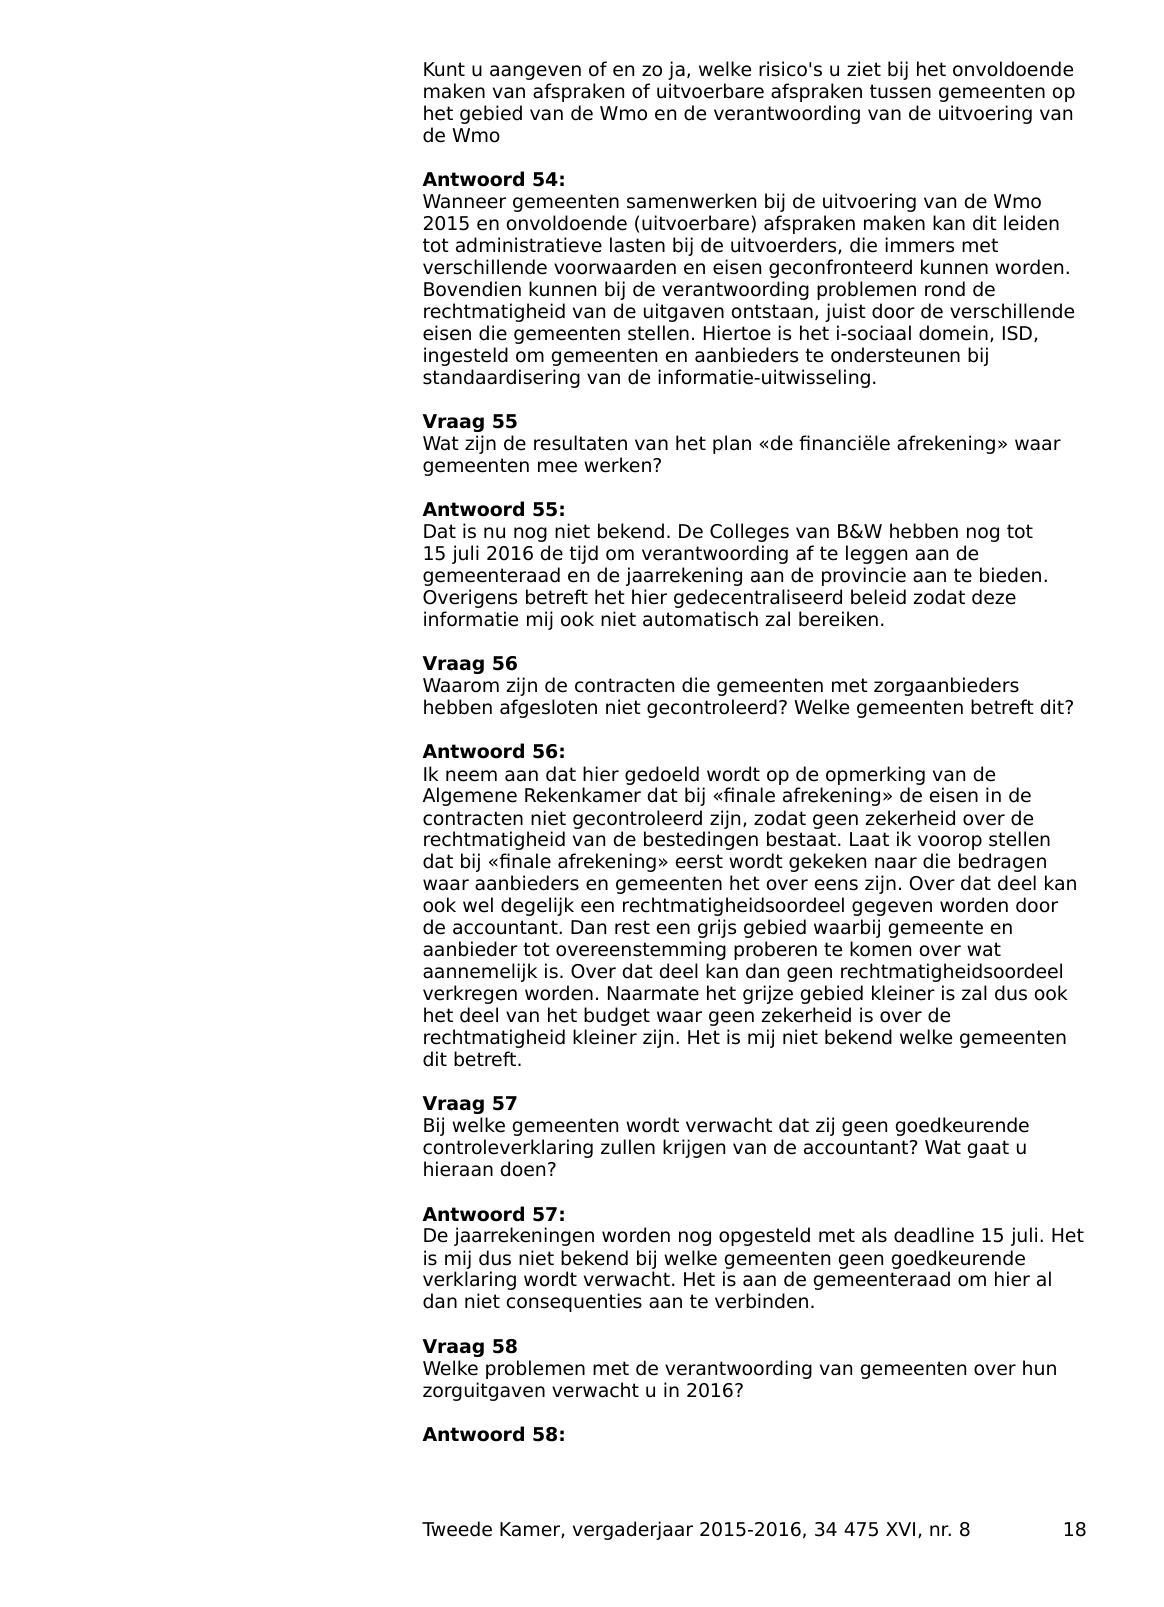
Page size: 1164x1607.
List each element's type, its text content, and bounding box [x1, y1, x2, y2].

text Wanneer gemeenten samenwerken bij de uitvoering van de Wmo 2015 en onvoldoende (uitvoerbare) afspraken maken kan dit leiden tot administratieve lasten bij de uitvoerders, die immers met verschillende voorwaarden en eisen geconfronteerd kunnen worden. Bovendien kunnen bij de verantwoording problemen rond de rechtmatigheid van de uitgaven ontstaan, juist door de verschillende eisen die gemeenten stellen. Hiertoe is het i-sociaal domein, ISD, ingesteld om gemeenten en aanbieders te ondersteunen bij standaardisering van de informatie-uitwisseling. [422, 191, 1087, 389]
text De jaarrekeningen worden nog opgesteld met als deadline 15 juli. Het is mij dus niet bekend bij welke gemeenten geen goedkeurende verklaring wordt verwacht. Het is aan de gemeenteraad om hier al dan niet consequenties aan te verbinden. [422, 1225, 1087, 1313]
text Wat zijn de resultaten van het plan «de financiële afrekening» waar gemeenten mee werken? [422, 433, 1087, 477]
text Welke problemen met de verantwoording van gemeenten over hun zorguitgaven verwacht u in 2016? [422, 1357, 1087, 1401]
text Antwoord 56: [422, 741, 1087, 763]
text Antwoord 54: [422, 169, 1087, 191]
text Vraag 56 [422, 653, 1087, 675]
text Antwoord 57: [422, 1203, 1087, 1225]
text Vraag 58 [422, 1336, 1087, 1357]
text Antwoord 55: [422, 499, 1087, 521]
text Dat is nu nog niet bekend. De Colleges van B&W hebben nog tot 15 juli 2016 de tijd om verantwoording af te leggen aan de gemeenteraad en de jaarrekening aan de provincie aan te bieden. Overigens betreft het hier gedecentraliseerd beleid zodat deze informatie mij ook niet automatisch zal bereiken. [422, 521, 1087, 631]
text Waarom zijn de contracten die gemeenten met zorgaanbieders hebben afgesloten niet gecontroleerd? Welke gemeenten betreft dit? [422, 675, 1087, 719]
text Vraag 57 [422, 1093, 1087, 1115]
text Kunt u aangeven of en zo ja, welke risico's u ziet bij het onvoldoende maken van afspraken of uitvoerbare afspraken tussen gemeenten op het gebied van de Wmo en de verantwoording van de uitvoering van de Wmo [422, 59, 1087, 147]
text Antwoord 58: [422, 1424, 1087, 1446]
text Vraag 55 [422, 411, 1087, 433]
text Ik neem aan dat hier gedoeld wordt op de opmerking van de Algemene Rekenkamer dat bij «finale afrekening» de eisen in de contracten niet gecontroleerd zijn, zodat geen zekerheid over de rechtmatigheid van de bestedingen bestaat. Laat ik voorop stellen dat bij «finale afrekening» eerst wordt gekeken naar die bedragen waar aanbieders en gemeenten het over eens zijn. Over dat deel kan ook wel degelijk een rechtmatigheidsoordeel gegeven worden door de accountant. Dan rest een grijs gebied waarbij gemeente en aanbieder tot overeenstemming proberen te komen over wat aannemelijk is. Over dat deel kan dan geen rechtmatigheidsoordeel verkregen worden. Naarmate het grijze gebied kleiner is zal dus ook het deel van het budget waar geen zekerheid is over de rechtmatigheid kleiner zijn. Het is mij niet bekend welke gemeenten dit betreft. [422, 763, 1087, 1071]
text Bij welke gemeenten wordt verwacht dat zij geen goedkeurende controleverklaring zullen krijgen van de accountant? Wat gaat u hieraan doen? [422, 1115, 1087, 1181]
